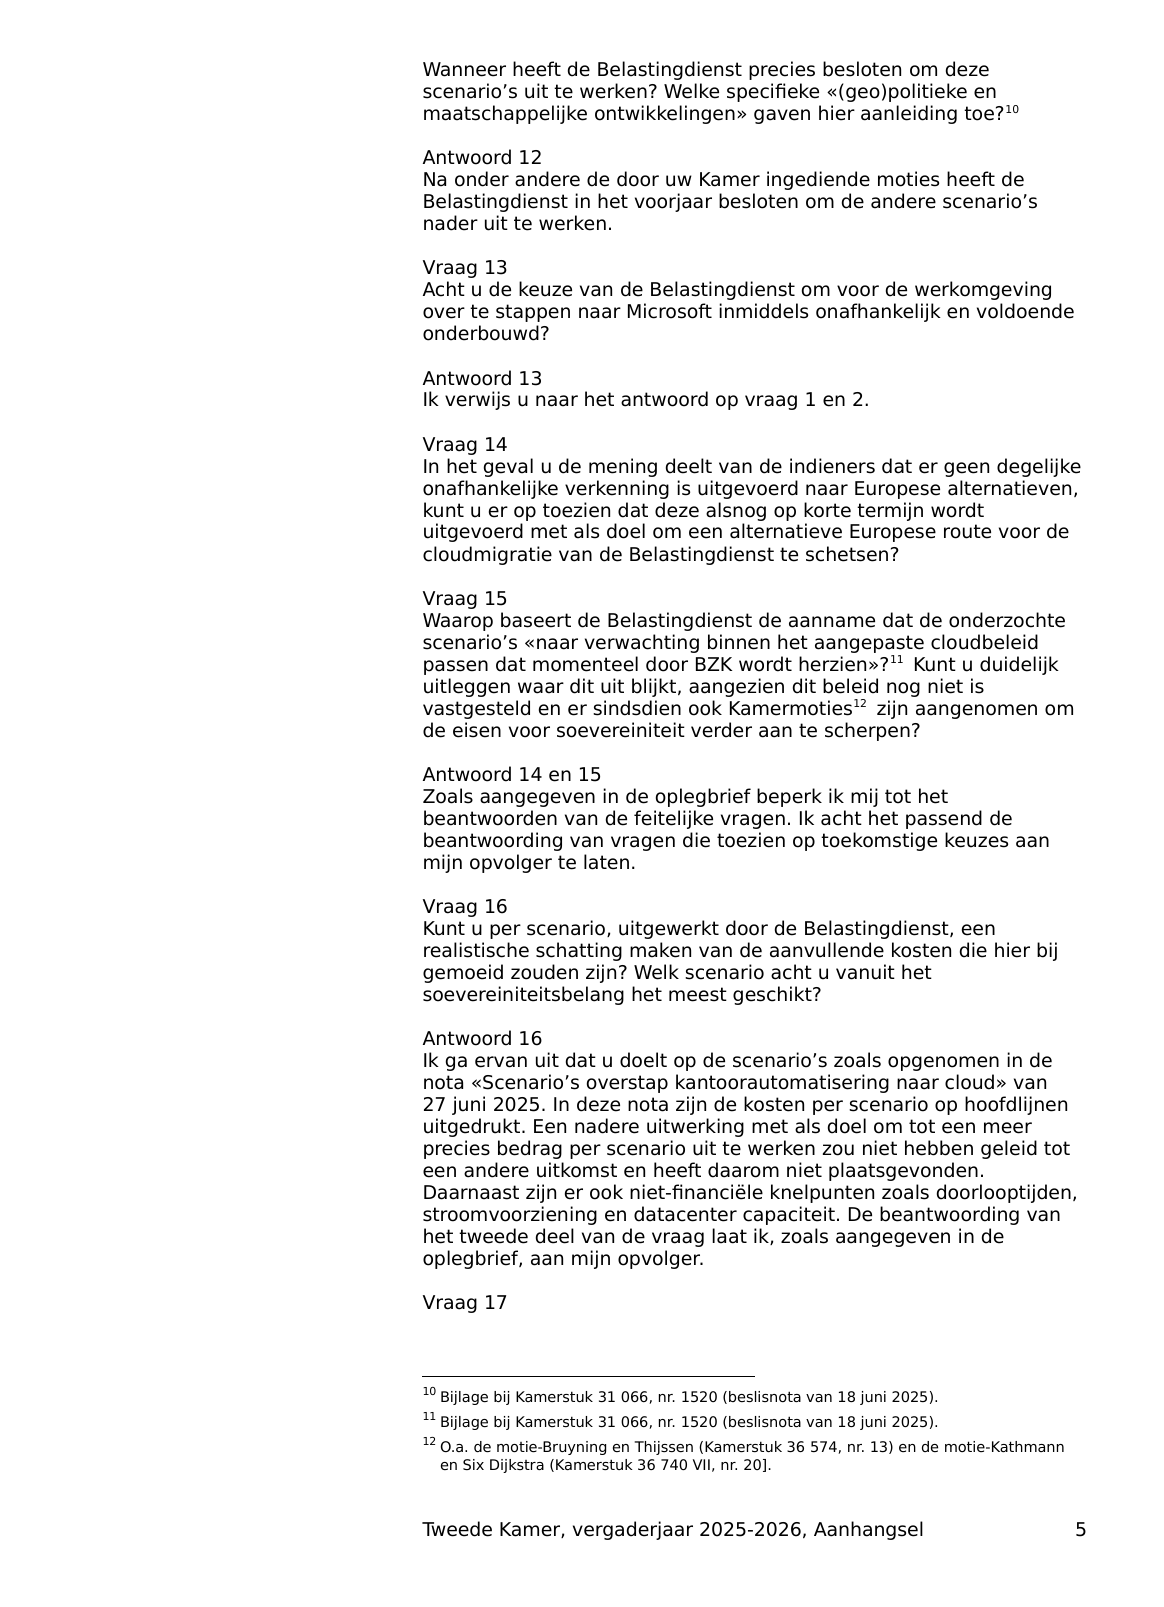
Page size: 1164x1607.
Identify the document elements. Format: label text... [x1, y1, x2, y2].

text Ik verwijs u naar het antwoord op vraag 1 en 2. [422, 389, 1087, 411]
text Acht u de keuze van de Belastingdienst om voor de werkomgeving over te stappen naar Microsoft inmiddels onafhankelijk en voldoende onderbouwd? [422, 279, 1087, 345]
text Antwoord 12 [422, 147, 1087, 169]
text Zoals aangegeven in de oplegbrief beperk ik mij tot het beantwoorden van de feitelijke vragen. Ik acht het passend de beantwoording van vragen die toezien op toekomstige keuzes aan mijn opvolger te laten. [422, 786, 1087, 873]
text Vraag 16 [422, 896, 1087, 918]
text Vraag 13 [422, 257, 1087, 279]
text Vraag 17 [422, 1292, 1087, 1314]
text Na onder andere de door uw Kamer ingediende moties heeft de Belastingdienst in het voorjaar besloten om de andere scenario’s nader uit te werken. [422, 169, 1087, 235]
text Waarop baseert de Belastingdienst de aanname dat de onderzochte scenario’s «naar verwachting binnen het aangepaste cloudbeleid passen dat momenteel door BZK wordt herzien»? Kunt u duidelijk uitleggen waar dit uit blijkt, aangezien dit beleid nog niet is vastgesteld en er sindsdien ook Kamermoties zijn aangenomen om de eisen voor soevereiniteit verder aan te scherpen? [422, 609, 1087, 741]
text Vraag 14 [422, 433, 1087, 456]
text Ik ga ervan uit dat u doelt op de scenario’s zoals opgenomen in de nota «Scenario’s overstap kantoorautomatisering naar cloud» van 27 juni 2025. In deze nota zijn de kosten per scenario op hoofdlijnen uitgedrukt. Een nadere uitwerking met als doel om tot een meer precies bedrag per scenario uit te werken zou niet hebben geleid tot een andere uitkomst en heeft daarom niet plaatsgevonden. Daarnaast zijn er ook niet-financiële knelpunten zoals doorlooptijden, stroomvoorziening en datacenter capaciteit. De beantwoording van het tweede deel van de vraag laat ik, zoals aangegeven in de oplegbrief, aan mijn opvolger. [422, 1050, 1087, 1269]
text Antwoord 14 en 15 [422, 764, 1087, 786]
text Wanneer heeft de Belastingdienst precies besloten om deze scenario’s uit te werken? Welke specifieke «(geo)politieke en maatschappelijke ontwikkelingen» gaven hier aanleiding toe? [422, 59, 1087, 125]
text O.a. de motie-Bruyning en Thijssen (Kamerstuk 36 574, nr. 13) en de motie-Kathmann en Six Dijkstra (Kamerstuk 36 740 VII, nr. 20]. [422, 1435, 1087, 1474]
text Vraag 15 [422, 588, 1087, 609]
text Antwoord 13 [422, 367, 1087, 389]
text In het geval u de mening deelt van de indieners dat er geen degelijke onafhankelijke verkenning is uitgevoerd naar Europese alternatieven, kunt u er op toezien dat deze alsnog op korte termijn wordt uitgevoerd met als doel om een alternatieve Europese route voor de cloudmigratie van de Belastingdienst te schetsen? [422, 456, 1087, 565]
text Kunt u per scenario, uitgewerkt door de Belastingdienst, een realistische schatting maken van de aanvullende kosten die hier bij gemoeid zouden zijn? Welk scenario acht u vanuit het soevereiniteitsbelang het meest geschikt? [422, 918, 1087, 1006]
text Bijlage bij Kamerstuk 31 066, nr. 1520 (beslisnota van 18 juni 2025). [422, 1385, 1087, 1407]
text Antwoord 16 [422, 1028, 1087, 1050]
text Bijlage bij Kamerstuk 31 066, nr. 1520 (beslisnota van 18 juni 2025). [422, 1410, 1087, 1432]
